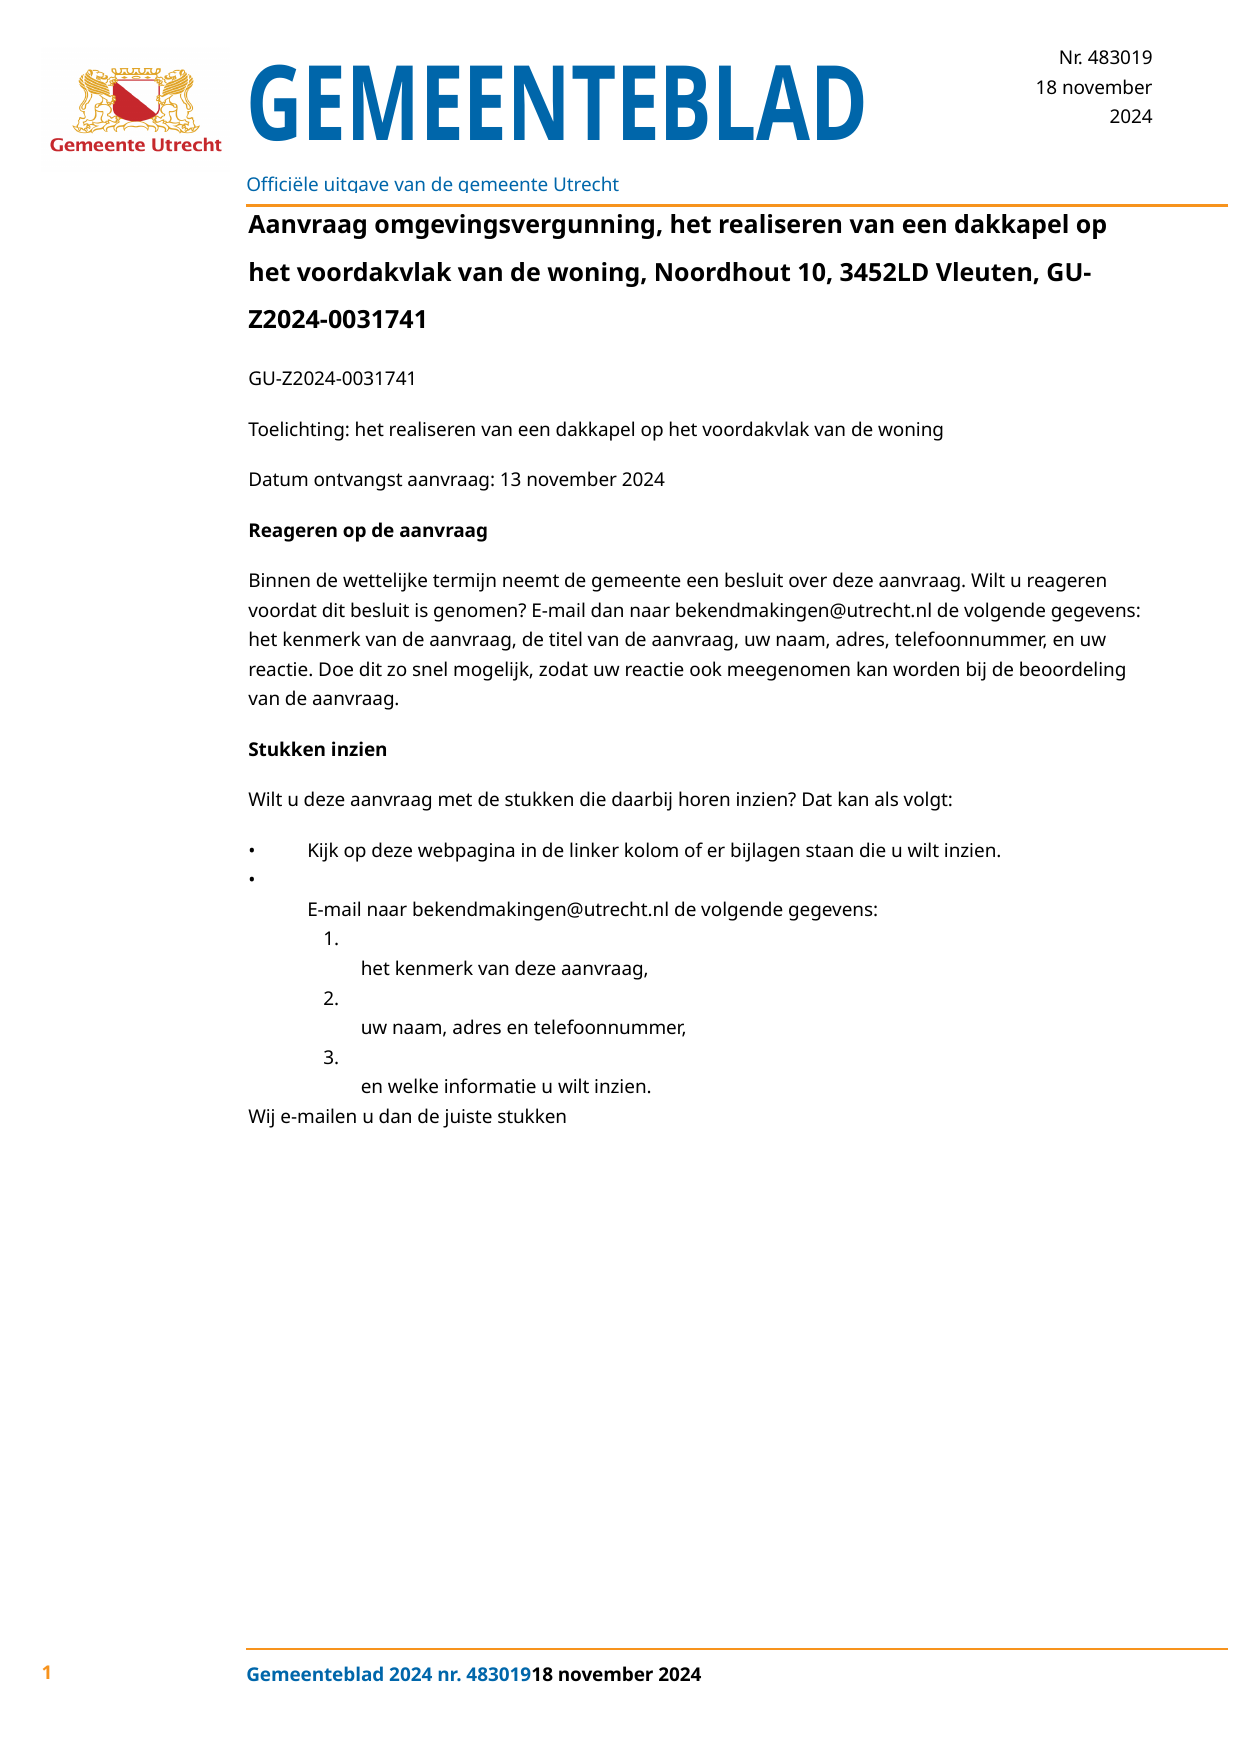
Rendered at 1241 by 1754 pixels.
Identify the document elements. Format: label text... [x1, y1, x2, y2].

text GU-Z2024-0031741 [248, 366, 1152, 391]
list uw naam, adres en telefoonnummer, [323, 1014, 1152, 1040]
list en welke informatie u wilt inzien. [323, 1073, 1152, 1099]
text Binnen de wettelijke termijn neemt de gemeente een besluit over deze aanvraag. Wilt u reageren voordat dit besluit is genomen? E-mail dan naar bekendmakingen@utrecht.nl de volgende gegevens: het kenmerk van de aanvraag, de titel van de aanvraag, uw naam, adres, telefoonnummer, en uw reactie. Doe dit zo snel mogelijk, zodat uw reactie ook meegenomen kan worden bij de beoordeling van de aanvraag. [248, 567, 1152, 711]
text Wij e-mailen u dan de juiste stukken [248, 1103, 1152, 1129]
list Kijk op deze webpagina in de linker kolom of er bijlagen staan die u wilt inzien. [248, 837, 1152, 862]
text Stukken inzien [248, 736, 1152, 762]
text Aanvraag omgevingsvergunning, het realiseren van een dakkapel op het voordakvlak van de woning, Noordhout 10, 3452LD Vleuten, GU-Z2024-0031741 [248, 207, 1152, 336]
list het kenmerk van deze aanvraag, [323, 955, 1152, 981]
list E-mail naar bekendmakingen@utrecht.nl de volgende gegevens: [248, 896, 1152, 922]
text Datum ontvangst aanvraag: 13 november 2024 [248, 466, 1152, 492]
picture [41, 47, 231, 172]
text Wilt u deze aanvraag met de stukken die daarbij horen inzien? Dat kan als volgt: [248, 786, 1152, 812]
text Reageren op de aanvraag [248, 517, 1152, 542]
text Toelichting: het realiseren van een dakkapel op het voordakvlak van de woning [248, 416, 1152, 442]
